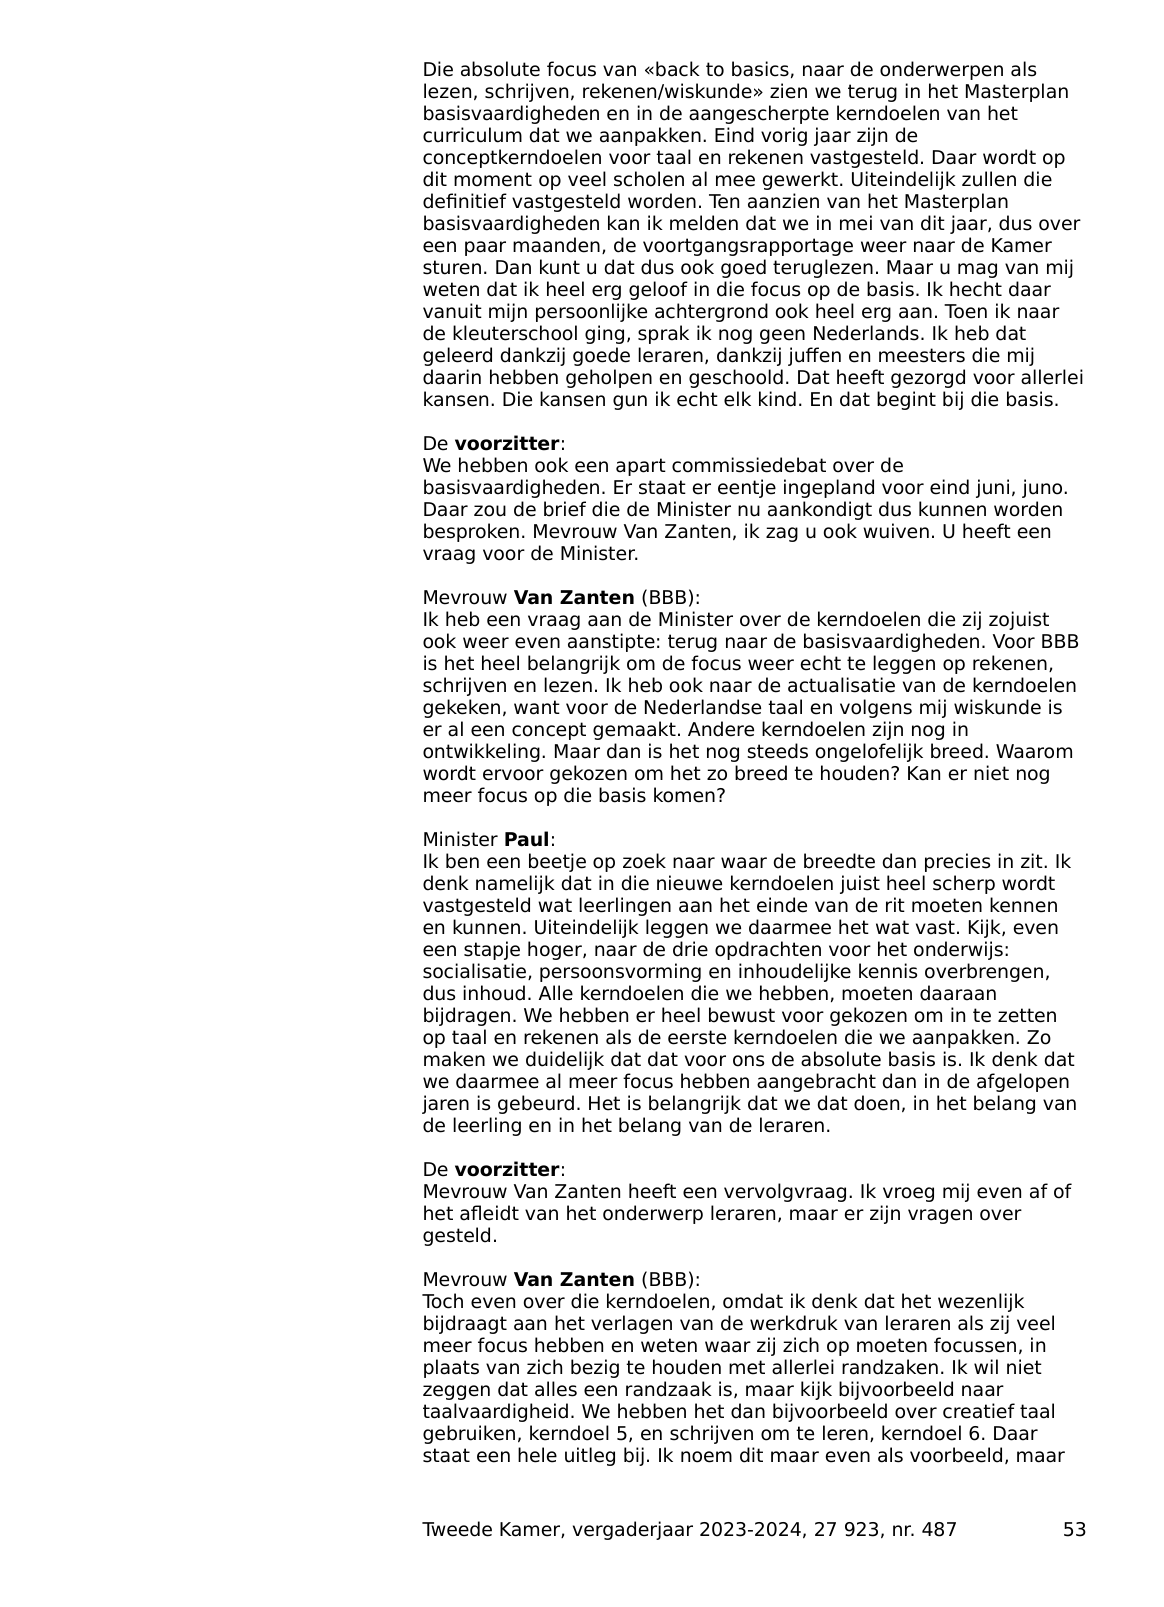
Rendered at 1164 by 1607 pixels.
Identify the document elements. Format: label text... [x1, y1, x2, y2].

text Die absolute focus van «back to basics, naar de onderwerpen als lezen, schrijven, rekenen/wiskunde» zien we terug in het Masterplan basisvaardigheden en in de aangescherpte kerndoelen van het curriculum dat we aanpakken. Eind vorig jaar zijn de conceptkerndoelen voor taal en rekenen vastgesteld. Daar wordt op dit moment op veel scholen al mee gewerkt. Uiteindelijk zullen die definitief vastgesteld worden. Ten aanzien van het Masterplan basisvaardigheden kan ik melden dat we in mei van dit jaar, dus over een paar maanden, de voortgangsrapportage weer naar de Kamer sturen. Dan kunt u dat dus ook goed teruglezen. Maar u mag van mij weten dat ik heel erg geloof in die focus op de basis. Ik hecht daar vanuit mijn persoonlijke achtergrond ook heel erg aan. Toen ik naar de kleuterschool ging, sprak ik nog geen Nederlands. Ik heb dat geleerd dankzij goede leraren, dankzij juffen en meesters die mij daarin hebben geholpen en geschoold. Dat heeft gezorgd voor allerlei kansen. Die kansen gun ik echt elk kind. En dat begint bij die basis. [422, 59, 1087, 411]
text Ik ben een beetje op zoek naar waar de breedte dan precies in zit. Ik denk namelijk dat in die nieuwe kerndoelen juist heel scherp wordt vastgesteld wat leerlingen aan het einde van de rit moeten kennen en kunnen. Uiteindelijk leggen we daarmee het wat vast. Kijk, even een stapje hoger, naar de drie opdrachten voor het onderwijs: socialisatie, persoonsvorming en inhoudelijke kennis overbrengen, dus inhoud. Alle kerndoelen die we hebben, moeten daaraan bijdragen. We hebben er heel bewust voor gekozen om in te zetten op taal en rekenen als de eerste kerndoelen die we aanpakken. Zo maken we duidelijk dat dat voor ons de absolute basis is. Ik denk dat we daarmee al meer focus hebben aangebracht dan in de afgelopen jaren is gebeurd. Het is belangrijk dat we dat doen, in het belang van de leerling en in het belang van de leraren. [422, 851, 1087, 1137]
text De voorzitter: [422, 433, 1087, 455]
text We hebben ook een apart commissiedebat over de basisvaardigheden. Er staat er eentje ingepland voor eind juni, juno. Daar zou de brief die de Minister nu aankondigt dus kunnen worden besproken. Mevrouw Van Zanten, ik zag u ook wuiven. U heeft een vraag voor de Minister. [422, 455, 1087, 565]
text Mevrouw Van Zanten heeft een vervolgvraag. Ik vroeg mij even af of het afleidt van het onderwerp leraren, maar er zijn vragen over gesteld. [422, 1181, 1087, 1247]
text Toch even over die kerndoelen, omdat ik denk dat het wezenlijk bijdraagt aan het verlagen van de werkdruk van leraren als zij veel meer focus hebben en weten waar zij zich op moeten focussen, in plaats van zich bezig te houden met allerlei randzaken. Ik wil niet zeggen dat alles een randzaak is, maar kijk bijvoorbeeld naar taalvaardigheid. We hebben het dan bijvoorbeeld over creatief taal gebruiken, kerndoel 5, en schrijven om te leren, kerndoel 6. Daar staat een hele uitleg bij. Ik noem dit maar even als voorbeeld, maar [422, 1291, 1087, 1467]
text Mevrouw Van Zanten (BBB): [422, 1269, 1087, 1291]
text Minister Paul: [422, 829, 1087, 851]
text De voorzitter: [422, 1159, 1087, 1181]
text Ik heb een vraag aan de Minister over de kerndoelen die zij zojuist ook weer even aanstipte: terug naar de basisvaardigheden. Voor BBB is het heel belangrijk om de focus weer echt te leggen op rekenen, schrijven en lezen. Ik heb ook naar de actualisatie van de kerndoelen gekeken, want voor de Nederlandse taal en volgens mij wiskunde is er al een concept gemaakt. Andere kerndoelen zijn nog in ontwikkeling. Maar dan is het nog steeds ongelofelijk breed. Waarom wordt ervoor gekozen om het zo breed te houden? Kan er niet nog meer focus op die basis komen? [422, 609, 1087, 807]
text Mevrouw Van Zanten (BBB): [422, 587, 1087, 609]
